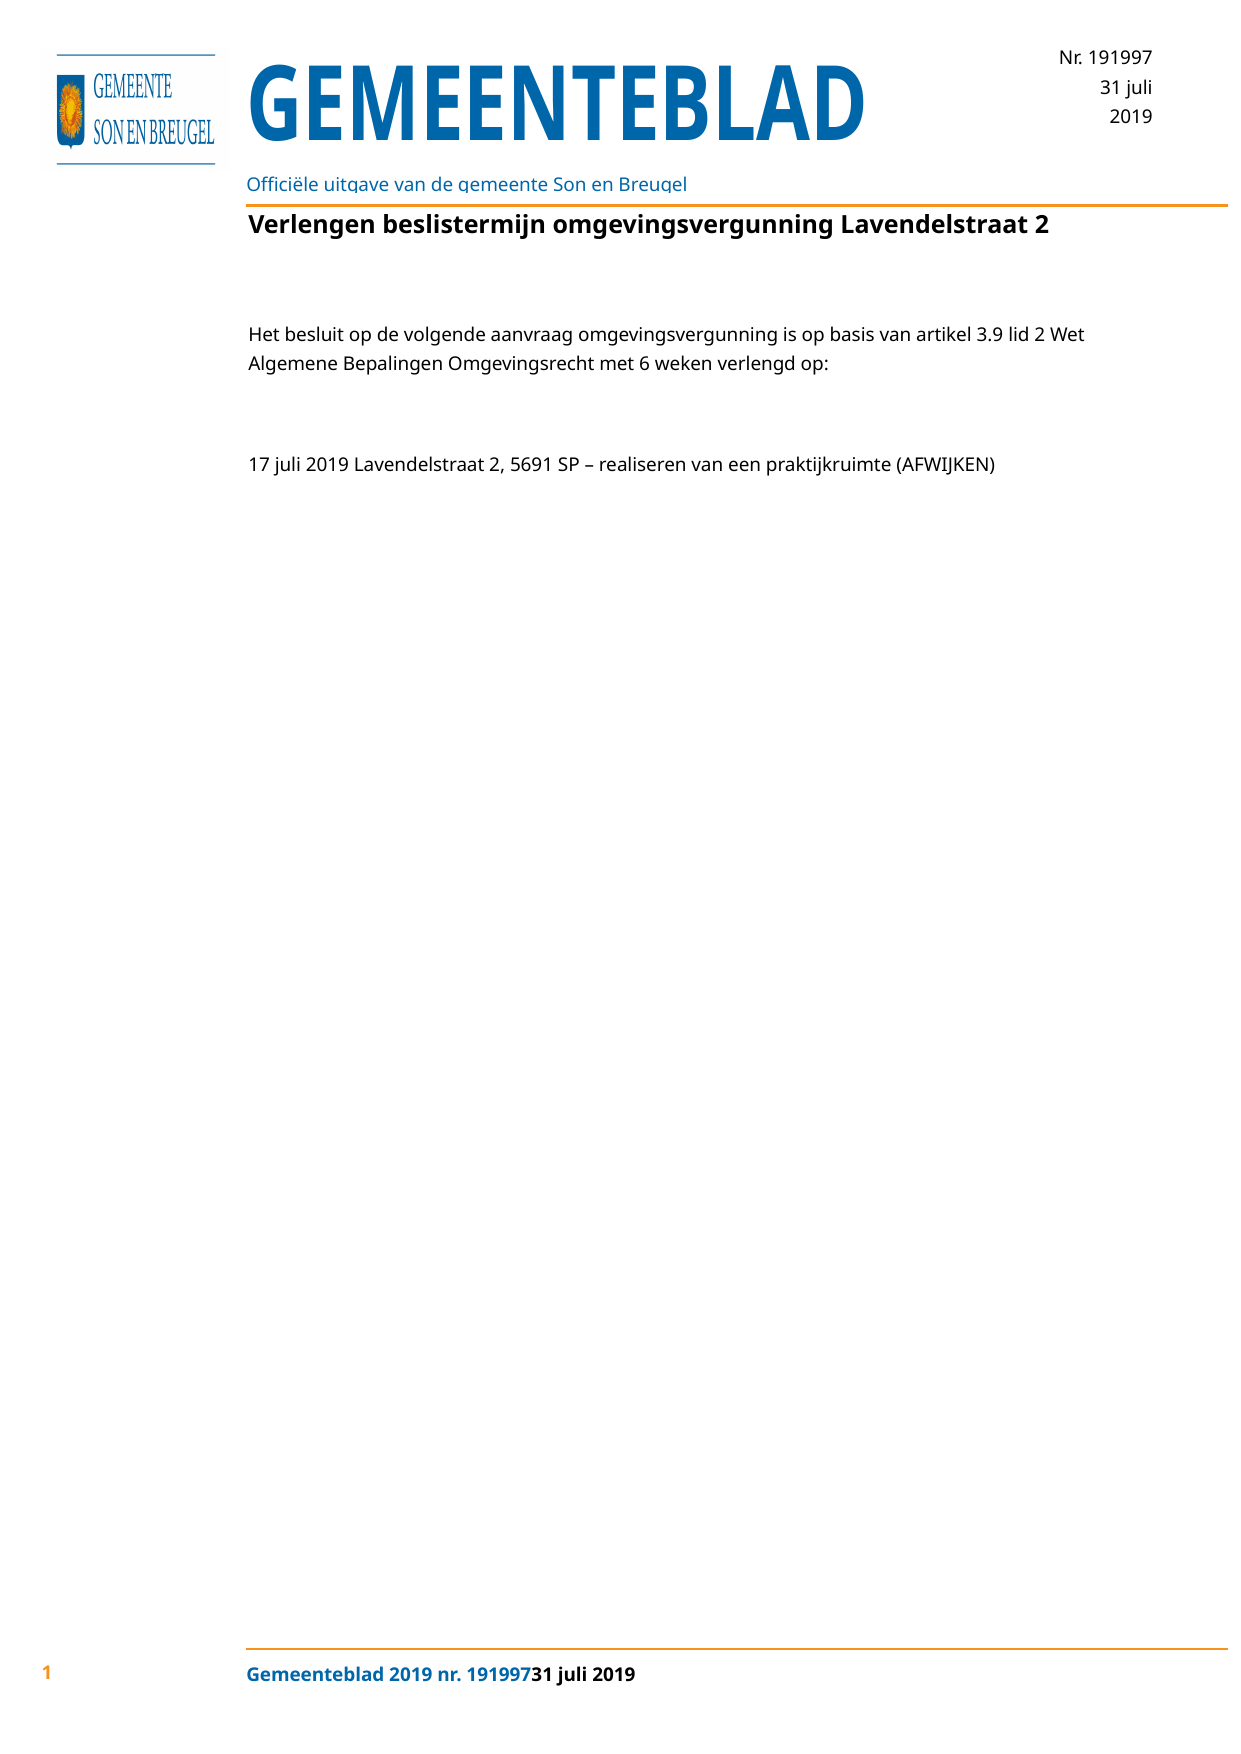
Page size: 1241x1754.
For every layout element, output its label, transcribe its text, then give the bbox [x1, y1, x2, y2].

text Verlengen beslistermijn omgevingsvergunning Lavendelstraat 2 [248, 207, 1152, 241]
picture [41, 47, 231, 172]
text Het besluit op de volgende aanvraag omgevingsvergunning is op basis van artikel 3.9 lid 2 Wet Algemene Bepalingen Omgevingsrecht met 6 weken verlengd op: [248, 321, 1152, 376]
text 17 juli 2019 Lavendelstraat 2, 5691 SP – realiseren van een praktijkruimte (AFWIJKEN) [248, 451, 1152, 477]
